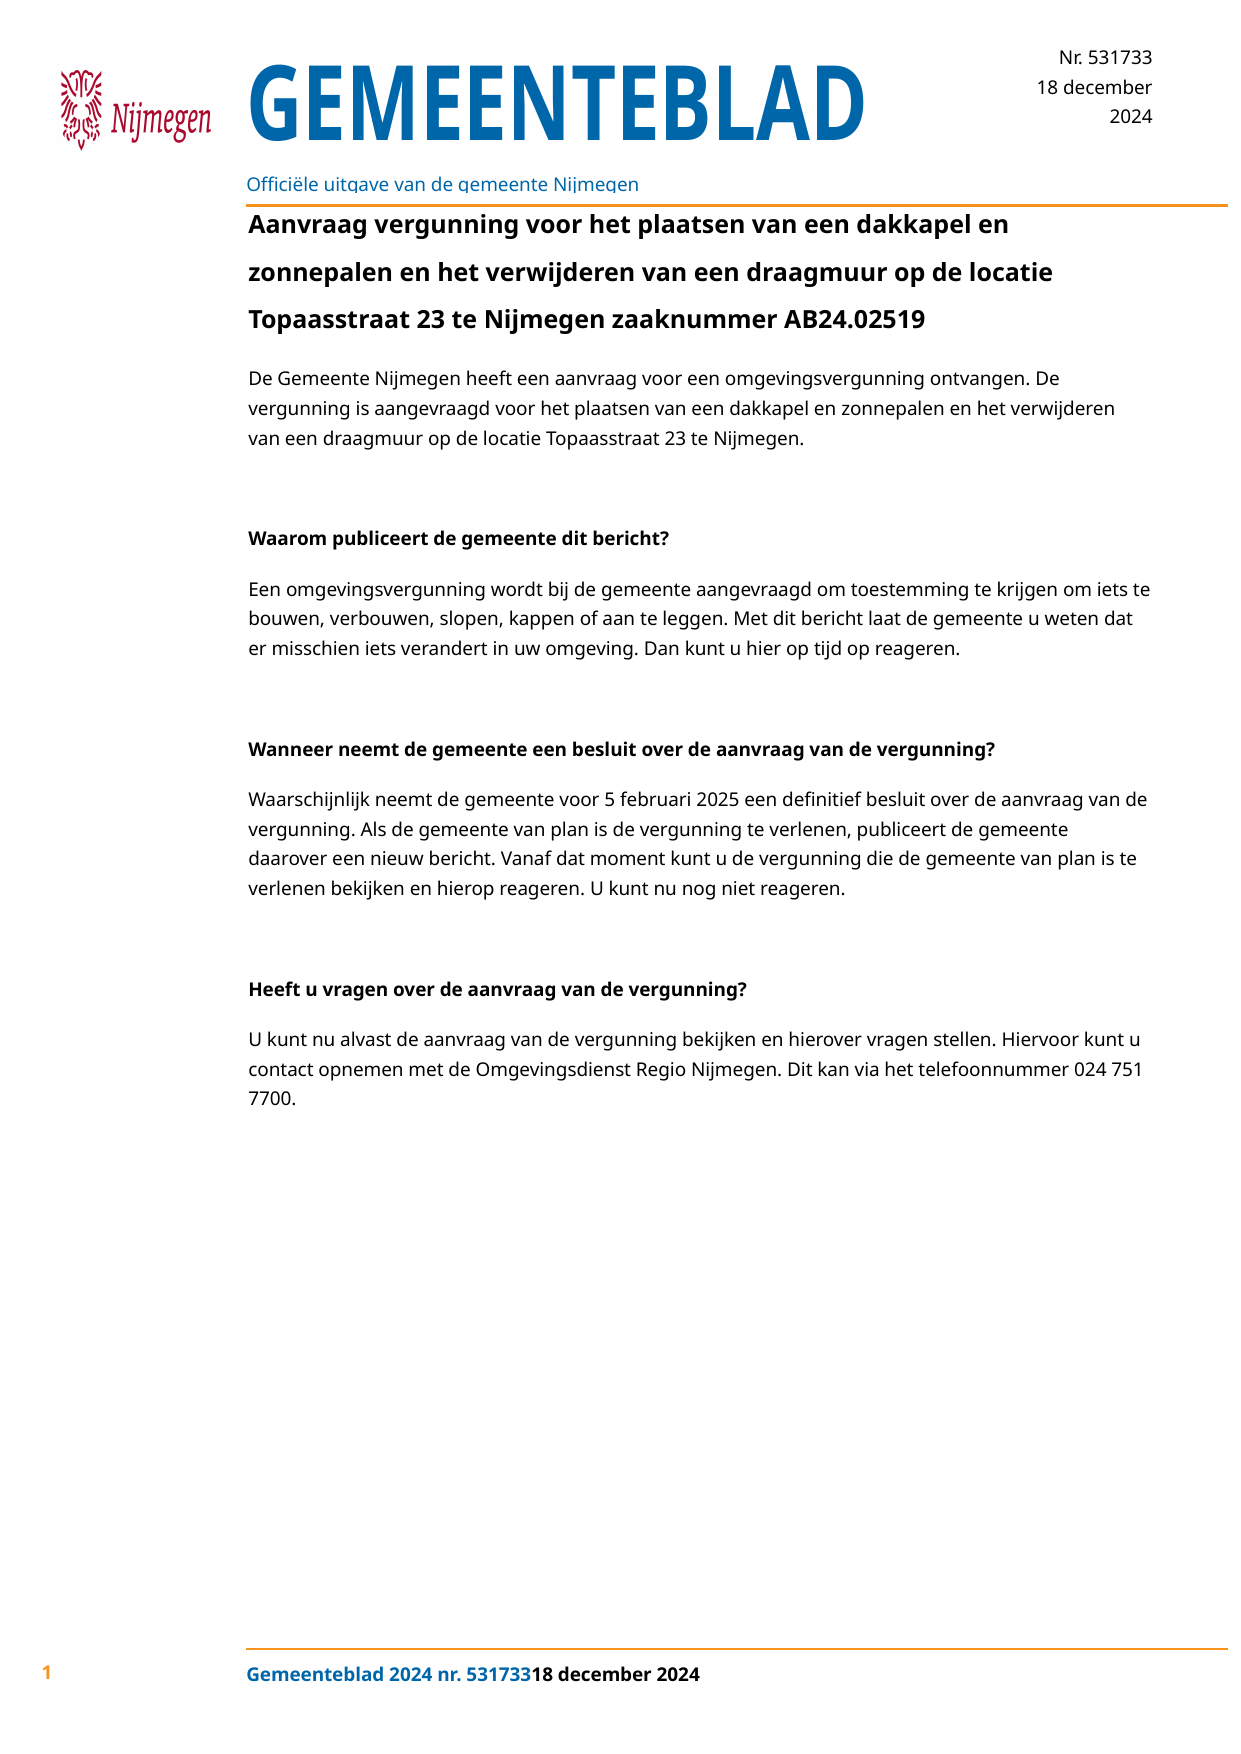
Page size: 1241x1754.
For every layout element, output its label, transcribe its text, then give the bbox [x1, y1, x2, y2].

text Heeft u vragen over de aanvraag van de vergunning? [248, 976, 1152, 1002]
text Aanvraag vergunning voor het plaatsen van een dakkapel en zonnepalen en het verwijderen van een draagmuur op de locatie Topaasstraat 23 te Nijmegen zaaknummer AB24.02519 [248, 207, 1152, 336]
text U kunt nu alvast de aanvraag van de vergunning bekijken en hierover vragen stellen. Hiervoor kunt u contact opnemen met de Omgevingsdienst Regio Nijmegen. Dit kan via het telefoonnummer 024 751 7700. [248, 1026, 1152, 1111]
text Een omgevingsvergunning wordt bij de gemeente aangevraagd om toestemming te krijgen om iets te bouwen, verbouwen, slopen, kappen of aan te leggen. Met dit bericht laat de gemeente u weten dat er misschien iets verandert in uw omgeving. Dan kunt u hier op tijd op reageren. [248, 576, 1152, 661]
text Wanneer neemt de gemeente een besluit over de aanvraag van de vergunning? [248, 736, 1152, 762]
text Waarom publiceert de gemeente dit bericht? [248, 526, 1152, 551]
text Waarschijnlijk neemt de gemeente voor 5 februari 2025 een definitief besluit over de aanvraag van de vergunning. Als de gemeente van plan is de vergunning te verlenen, publiceert de gemeente daarover een nieuw bericht. Vanaf dat moment kunt u de vergunning die de gemeente van plan is te verlenen bekijken en hierop reageren. U kunt nu nog niet reageren. [248, 786, 1152, 901]
text De Gemeente Nijmegen heeft een aanvraag voor een omgevingsvergunning ontvangen. De vergunning is aangevraagd voor het plaatsen van een dakkapel en zonnepalen en het verwijderen van een draagmuur op de locatie Topaasstraat 23 te Nijmegen. [248, 366, 1152, 450]
picture [41, 47, 231, 172]
